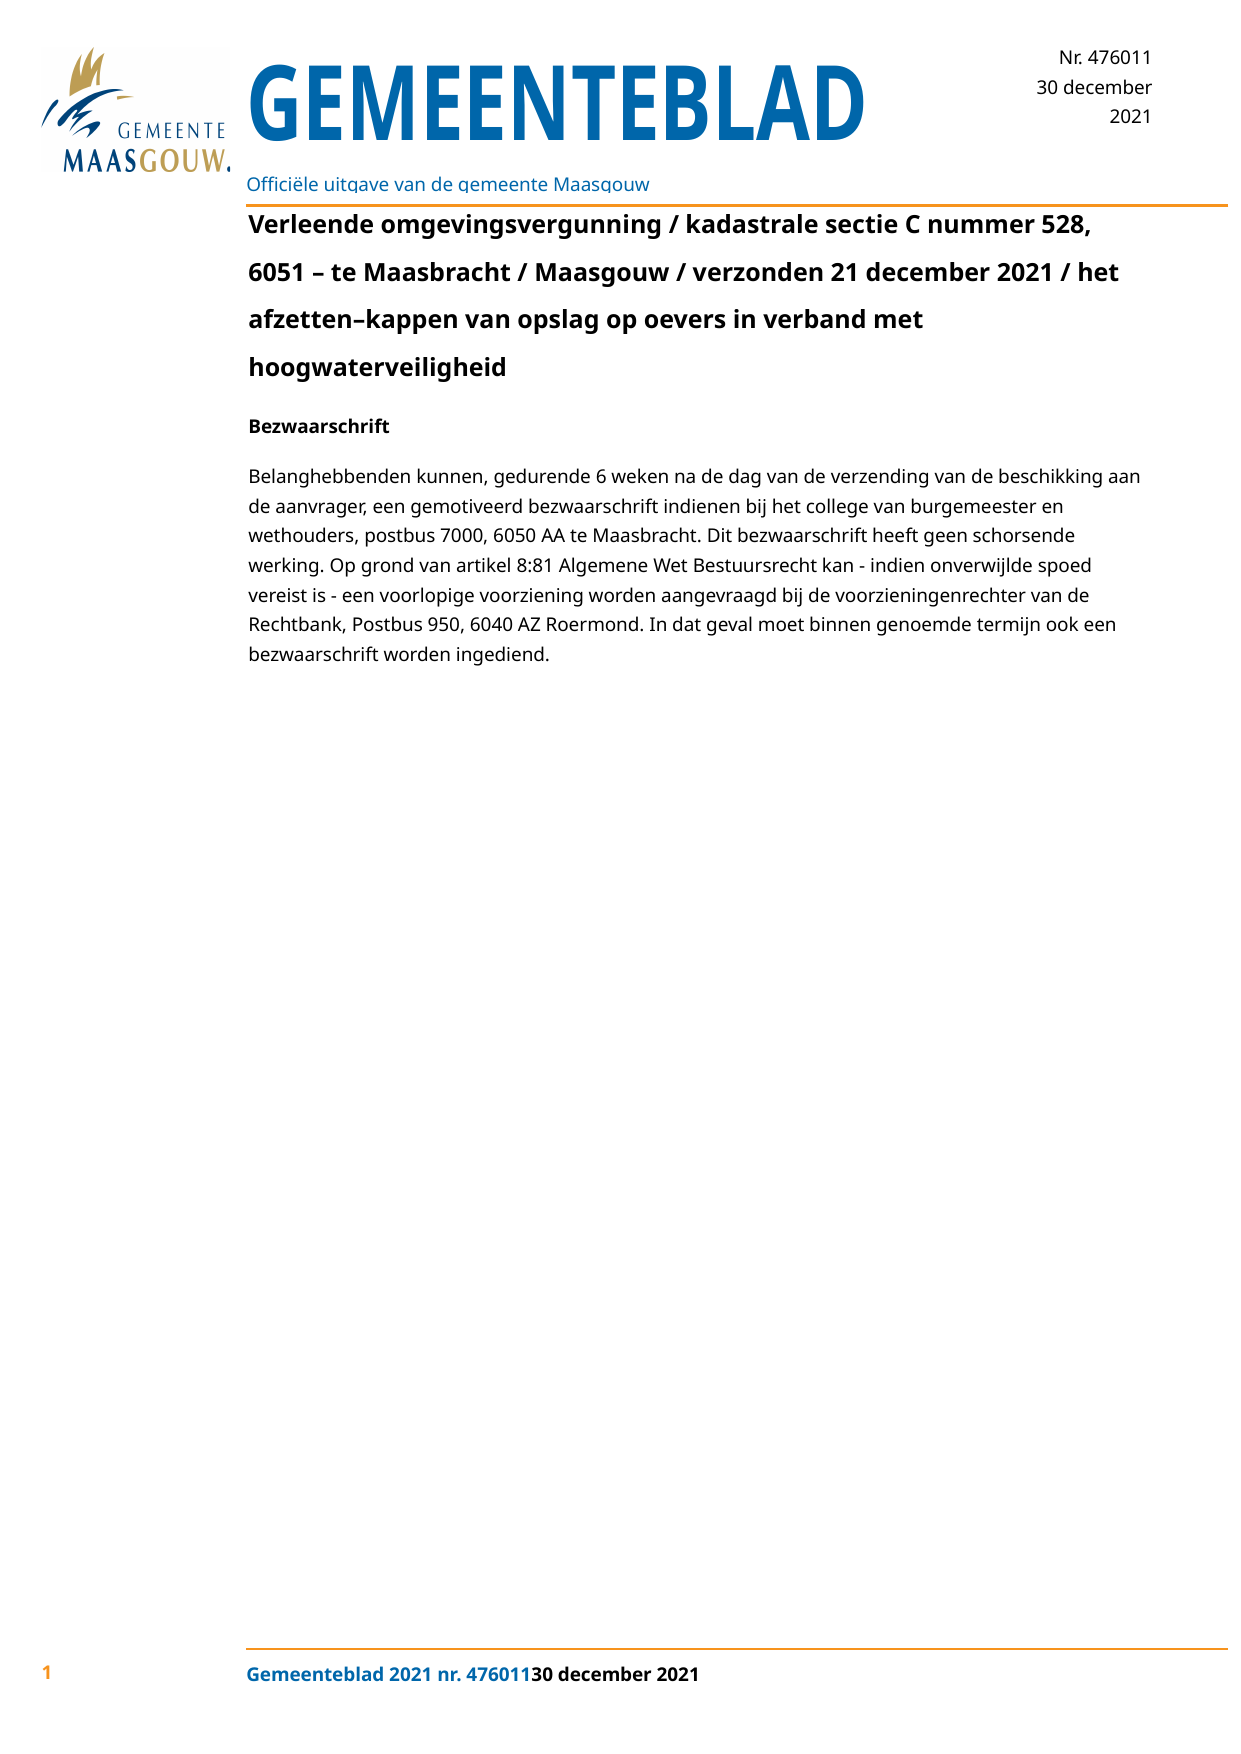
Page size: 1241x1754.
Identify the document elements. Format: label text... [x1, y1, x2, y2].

text Belanghebbenden kunnen, gedurende 6 weken na de dag van de verzending van de beschikking aan de aanvrager, een gemotiveerd bezwaarschrift indienen bij het college van burgemeester en wethouders, postbus 7000, 6050 AA te Maasbracht. Dit bezwaarschrift heeft geen schorsende werking. Op grond van artikel 8:81 Algemene Wet Bestuursrecht kan - indien onverwijlde spoed vereist is - een voorlopige voorziening worden aangevraagd bij de voorzieningenrechter van de Rechtbank, Postbus 950, 6040 AZ Roermond. In dat geval moet binnen genoemde termijn ook een bezwaarschrift worden ingediend. [248, 463, 1152, 667]
picture [41, 47, 231, 172]
text Bezwaarschrift [248, 413, 1152, 439]
text Verleende omgevingsvergunning / kadastrale sectie C nummer 528, 6051 – te Maasbracht / Maasgouw / verzonden 21 december 2021 / het afzetten–kappen van opslag op oevers in verband met hoogwaterveiligheid [248, 207, 1152, 384]
